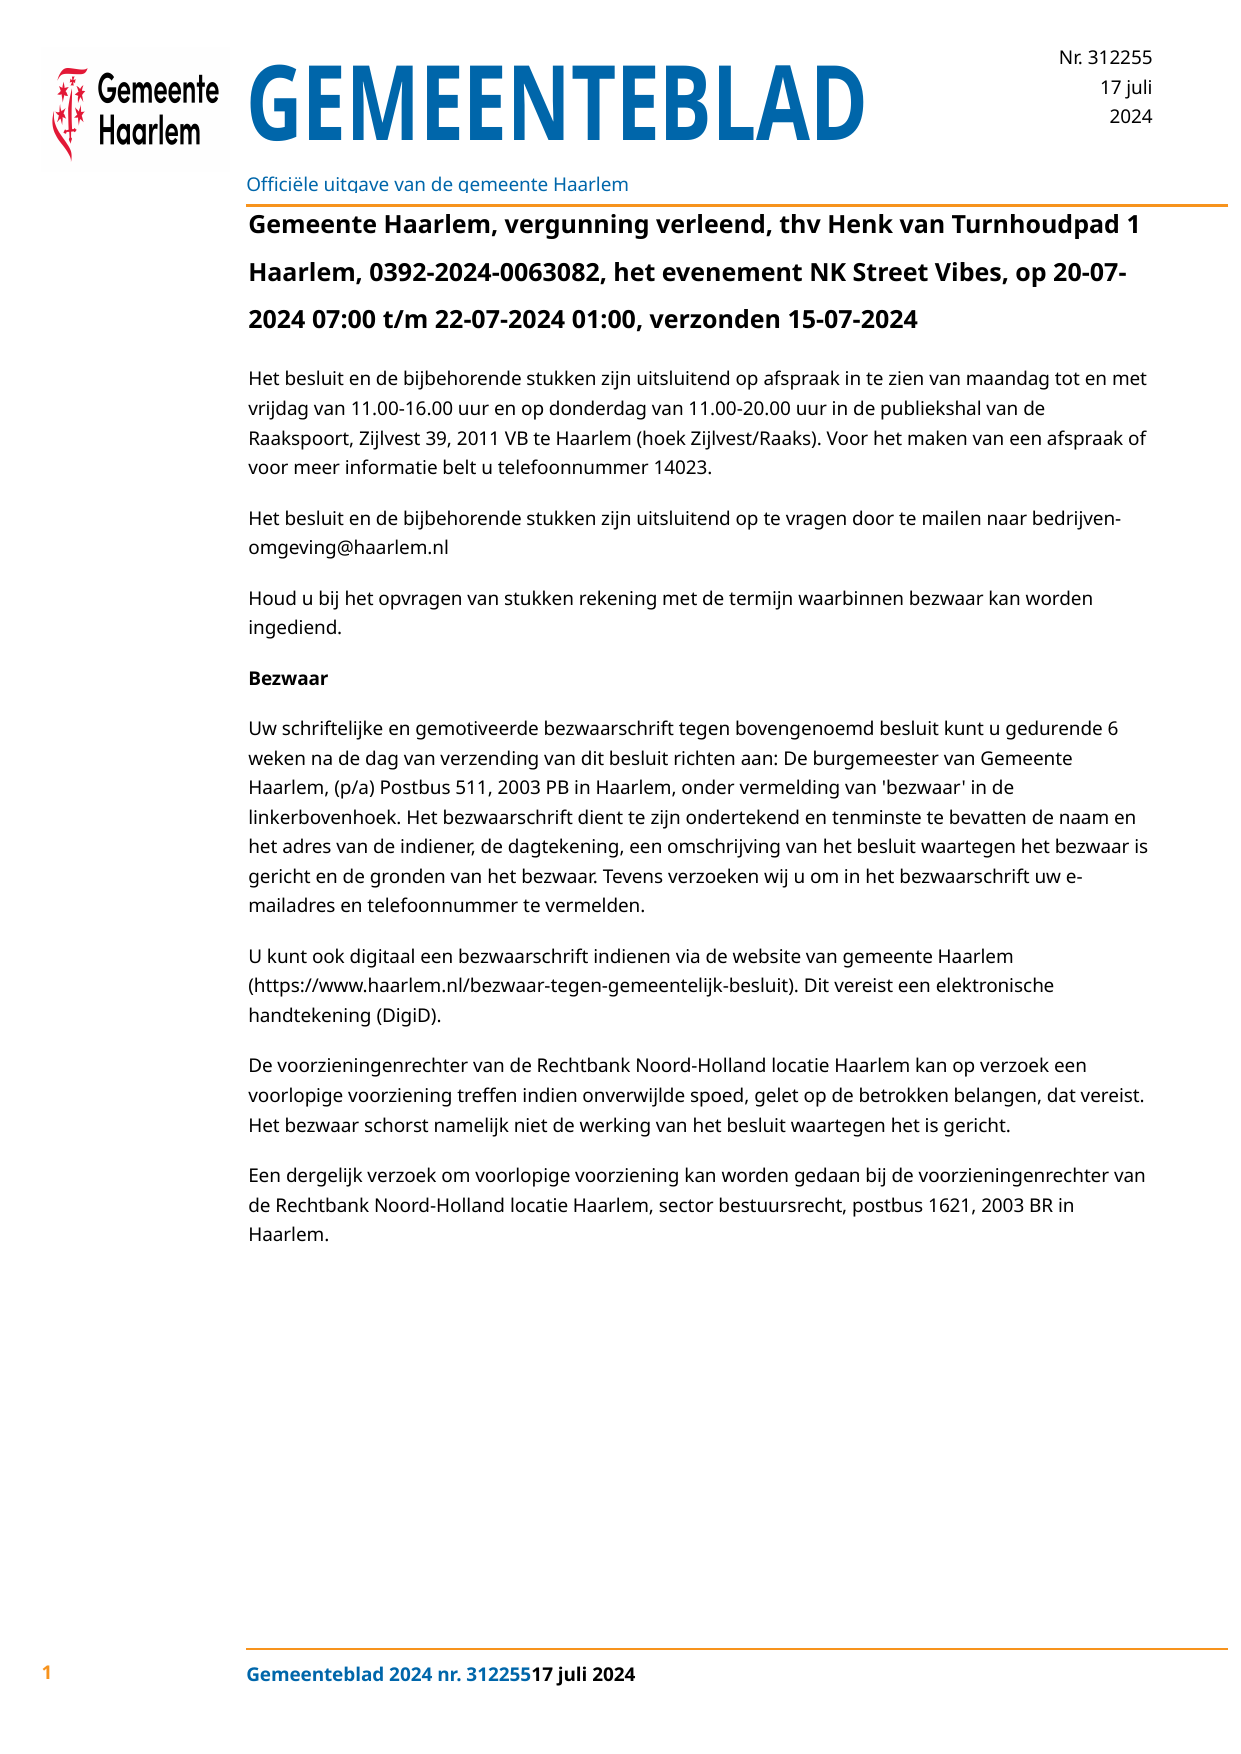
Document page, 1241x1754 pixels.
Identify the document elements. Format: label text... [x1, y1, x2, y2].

text Houd u bij het opvragen van stukken rekening met de termijn waarbinnen bezwaar kan worden ingediend. [248, 585, 1152, 640]
text Gemeente Haarlem, vergunning verleend, thv Henk van Turnhoudpad 1 Haarlem, 0392-2024-0063082, het evenement NK Street Vibes, op 20-07-2024 07:00 t/m 22-07-2024 01:00, verzonden 15-07-2024 [248, 207, 1152, 336]
text Bezwaar [248, 665, 1152, 690]
text Uw schriftelijke en gemotiveerde bezwaarschrift tegen bovengenoemd besluit kunt u gedurende 6 weken na de dag van verzending van dit besluit richten aan: De burgemeester van Gemeente Haarlem, (p/a) Postbus 511, 2003 PB in Haarlem, onder vermelding van 'bezwaar' in de linkerbovenhoek. Het bezwaarschrift dient te zijn ondertekend en tenminste te bevatten de naam en het adres van de indiener, de dagtekening, een omschrijving van het besluit waartegen het bezwaar is gericht en de gronden van het bezwaar. Tevens verzoeken wij u om in het bezwaarschrift uw e-mailadres en telefoonnummer te vermelden. [248, 715, 1152, 918]
text Het besluit en de bijbehorende stukken zijn uitsluitend op afspraak in te zien van maandag tot en met vrijdag van 11.00-16.00 uur en op donderdag van 11.00-20.00 uur in de publiekshal van de Raakspoort, Zijlvest 39, 2011 VB te Haarlem (hoek Zijlvest/Raaks). Voor het maken van een afspraak of voor meer informatie belt u telefoonnummer 14023. [248, 366, 1152, 480]
text Het besluit en de bijbehorende stukken zijn uitsluitend op te vragen door te mailen naar bedrijven-omgeving@haarlem.nl [248, 505, 1152, 560]
text U kunt ook digitaal een bezwaarschrift indienen via de website van gemeente Haarlem (https://www.haarlem.nl/bezwaar-tegen-gemeentelijk-besluit). Dit vereist een elektronische handtekening (DigiD). [248, 943, 1152, 1028]
text De voorzieningenrechter van de Rechtbank Noord-Holland locatie Haarlem kan op verzoek een voorlopige voorziening treffen indien onverwijlde spoed, gelet op de betrokken belangen, dat vereist. Het bezwaar schorst namelijk niet de werking van het besluit waartegen het is gericht. [248, 1053, 1152, 1137]
picture [41, 47, 231, 172]
text Een dergelijk verzoek om voorlopige voorziening kan worden gedaan bij de voorzieningenrechter van de Rechtbank Noord-Holland locatie Haarlem, sector bestuursrecht, postbus 1621, 2003 BR in Haarlem. [248, 1162, 1152, 1247]
